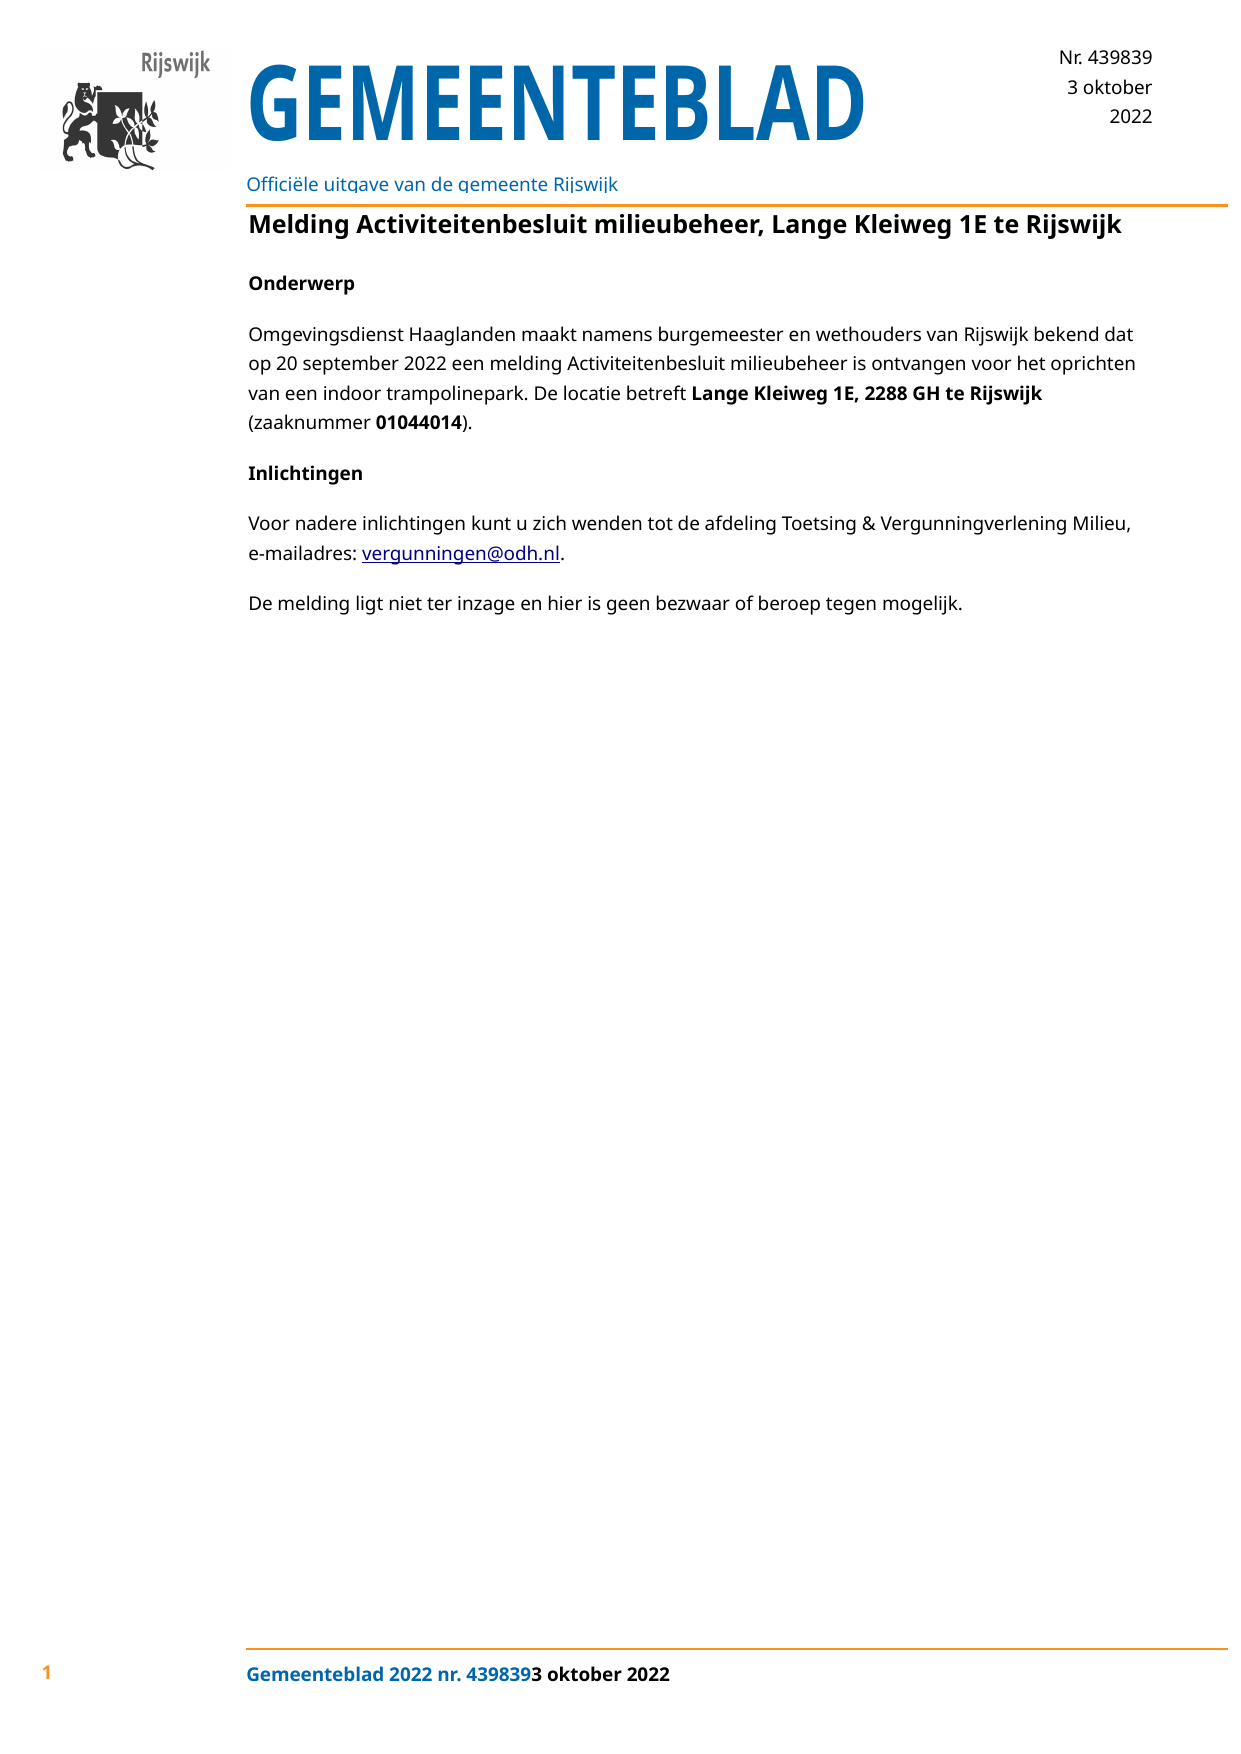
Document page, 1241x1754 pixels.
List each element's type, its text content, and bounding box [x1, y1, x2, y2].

text Voor nadere inlichtingen kunt u zich wenden tot de afdeling Toetsing & Vergunningverlening Milieu, e-mailadres: vergunningen@odh.nl. [248, 510, 1152, 566]
text Onderwerp [248, 270, 1152, 296]
text Omgevingsdienst Haaglanden maakt namens burgemeester en wethouders van Rijswijk bekend dat op 20 september 2022 een melding Activiteitenbesluit milieubeheer is ontvangen voor het oprichten van een indoor trampolinepark. De locatie betreft Lange Kleiweg 1E, 2288 GH te Rijswijk (zaaknummer 01044014). [248, 321, 1152, 435]
text Inlichtingen [248, 460, 1152, 486]
text De melding ligt niet ter inzage en hier is geen bezwaar of beroep tegen mogelijk. [248, 590, 1152, 616]
text Melding Activiteitenbesluit milieubeheer, Lange Kleiweg 1E te Rijswijk [248, 207, 1152, 241]
picture [41, 47, 231, 172]
